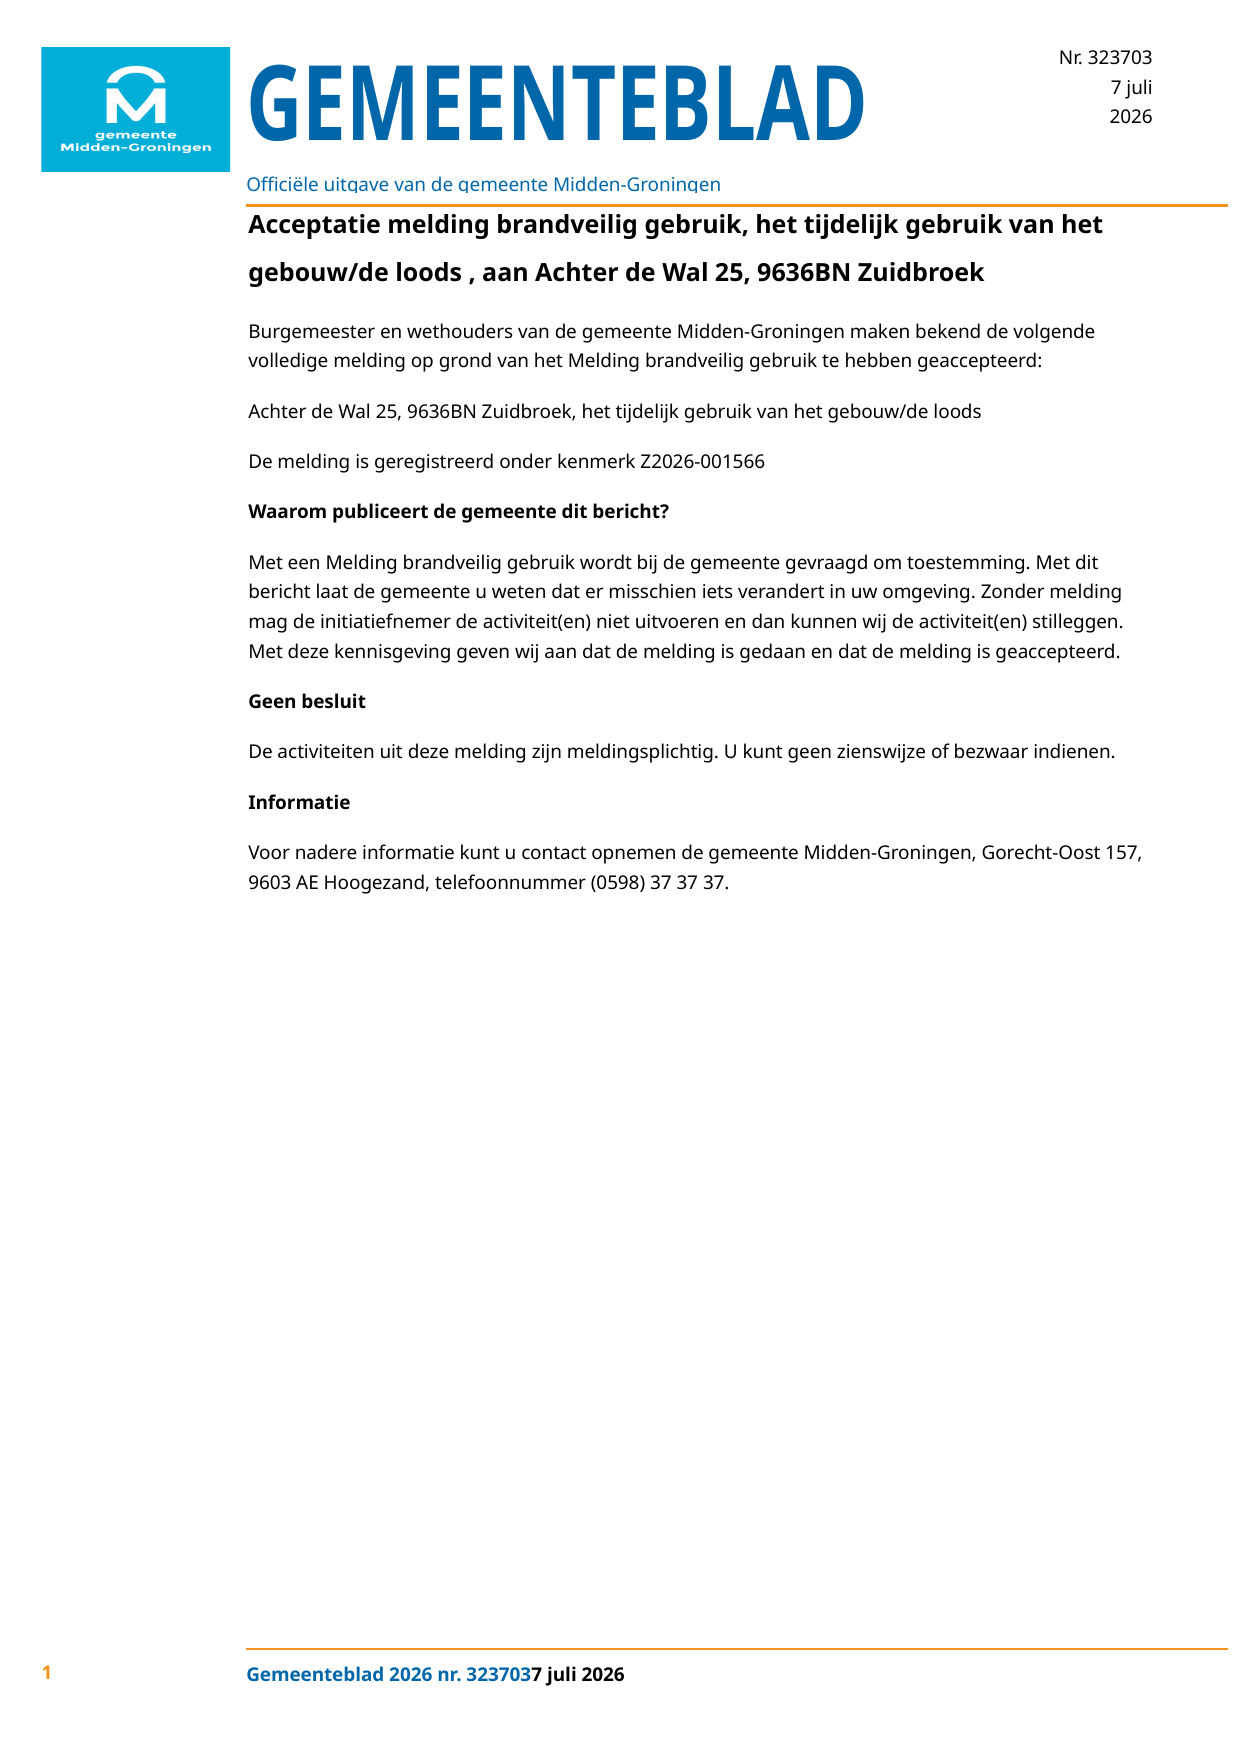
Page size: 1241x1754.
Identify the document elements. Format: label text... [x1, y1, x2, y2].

text Waarom publiceert de gemeente dit bericht? [248, 499, 1152, 524]
text Geen besluit [248, 688, 1152, 714]
text De activiteiten uit deze melding zijn meldingsplichtig. U kunt geen zienswijze of bezwaar indienen. [248, 739, 1152, 764]
text De melding is geregistreerd onder kenmerk Z2026-001566 [248, 448, 1152, 474]
text Voor nadere informatie kunt u contact opnemen de gemeente Midden-Groningen, Gorecht-Oost 157, 9603 AE Hoogezand, telefoonnummer (0598) 37 37 37. [248, 839, 1152, 895]
picture [108, 66, 164, 82]
text Burgemeester en wethouders van de gemeente Midden-Groningen maken bekend de volgende volledige melding op grond van het Melding brandveilig gebruik te hebben geaccepteerd: [248, 318, 1152, 373]
text Informatie [248, 789, 1152, 815]
text Achter de Wal 25, 9636BN Zuidbroek, het tijdelijk gebruik van het gebouw/de loods [248, 398, 1152, 424]
picture [184, 146, 190, 153]
text Met een Melding brandveilig gebruik wordt bij de gemeente gevraagd om toestemming. Met dit bericht laat de gemeente u weten dat er misschien iets verandert in uw omgeving. Zonder melding mag de initiatiefnemer de activiteit(en) niet uitvoeren en dan kunnen wij de activiteit(en) stilleggen. Met deze kennisgeving geven wij aan dat de melding is gedaan en dat de melding is geaccepteerd. [248, 549, 1152, 664]
picture [107, 89, 165, 122]
text Acceptatie melding brandveilig gebruik, het tijdelijk gebruik van het gebouw/de loods , aan Achter de Wal 25, 9636BN Zuidbroek [248, 207, 1152, 288]
